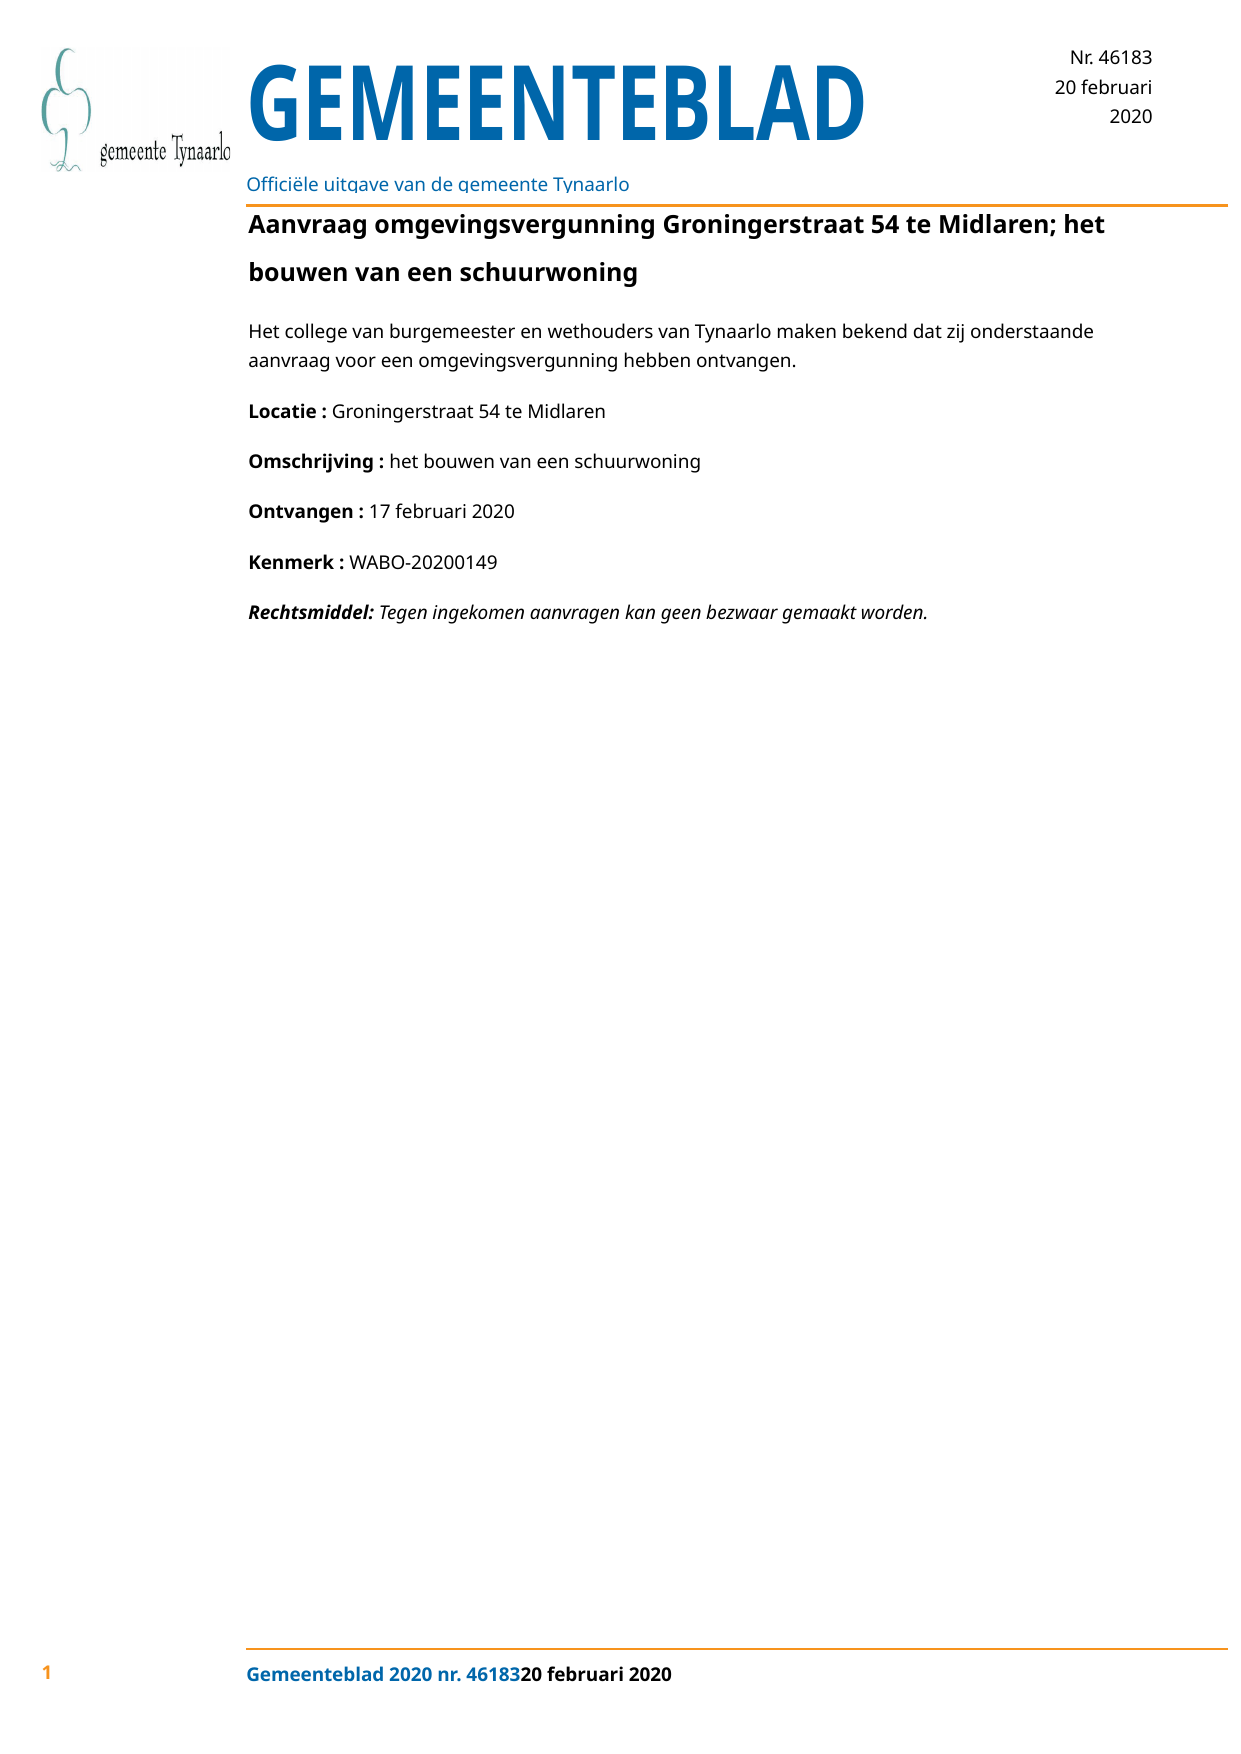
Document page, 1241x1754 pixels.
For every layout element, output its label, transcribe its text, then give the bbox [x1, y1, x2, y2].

text Ontvangen : 17 februari 2020 [248, 499, 1152, 524]
text Het college van burgemeester en wethouders van Tynaarlo maken bekend dat zij onderstaande aanvraag voor een omgevingsvergunning hebben ontvangen. [248, 318, 1152, 373]
text Kenmerk : WABO-20200149 [248, 549, 1152, 575]
text Omschrijving : het bouwen van een schuurwoning [248, 448, 1152, 474]
picture [41, 47, 231, 172]
text Rechtsmiddel: Tegen ingekomen aanvragen kan geen bezwaar gemaakt worden. [248, 599, 1152, 625]
text Locatie : Groningerstraat 54 te Midlaren [248, 398, 1152, 424]
text Aanvraag omgevingsvergunning Groningerstraat 54 te Midlaren; het bouwen van een schuurwoning [248, 207, 1152, 288]
